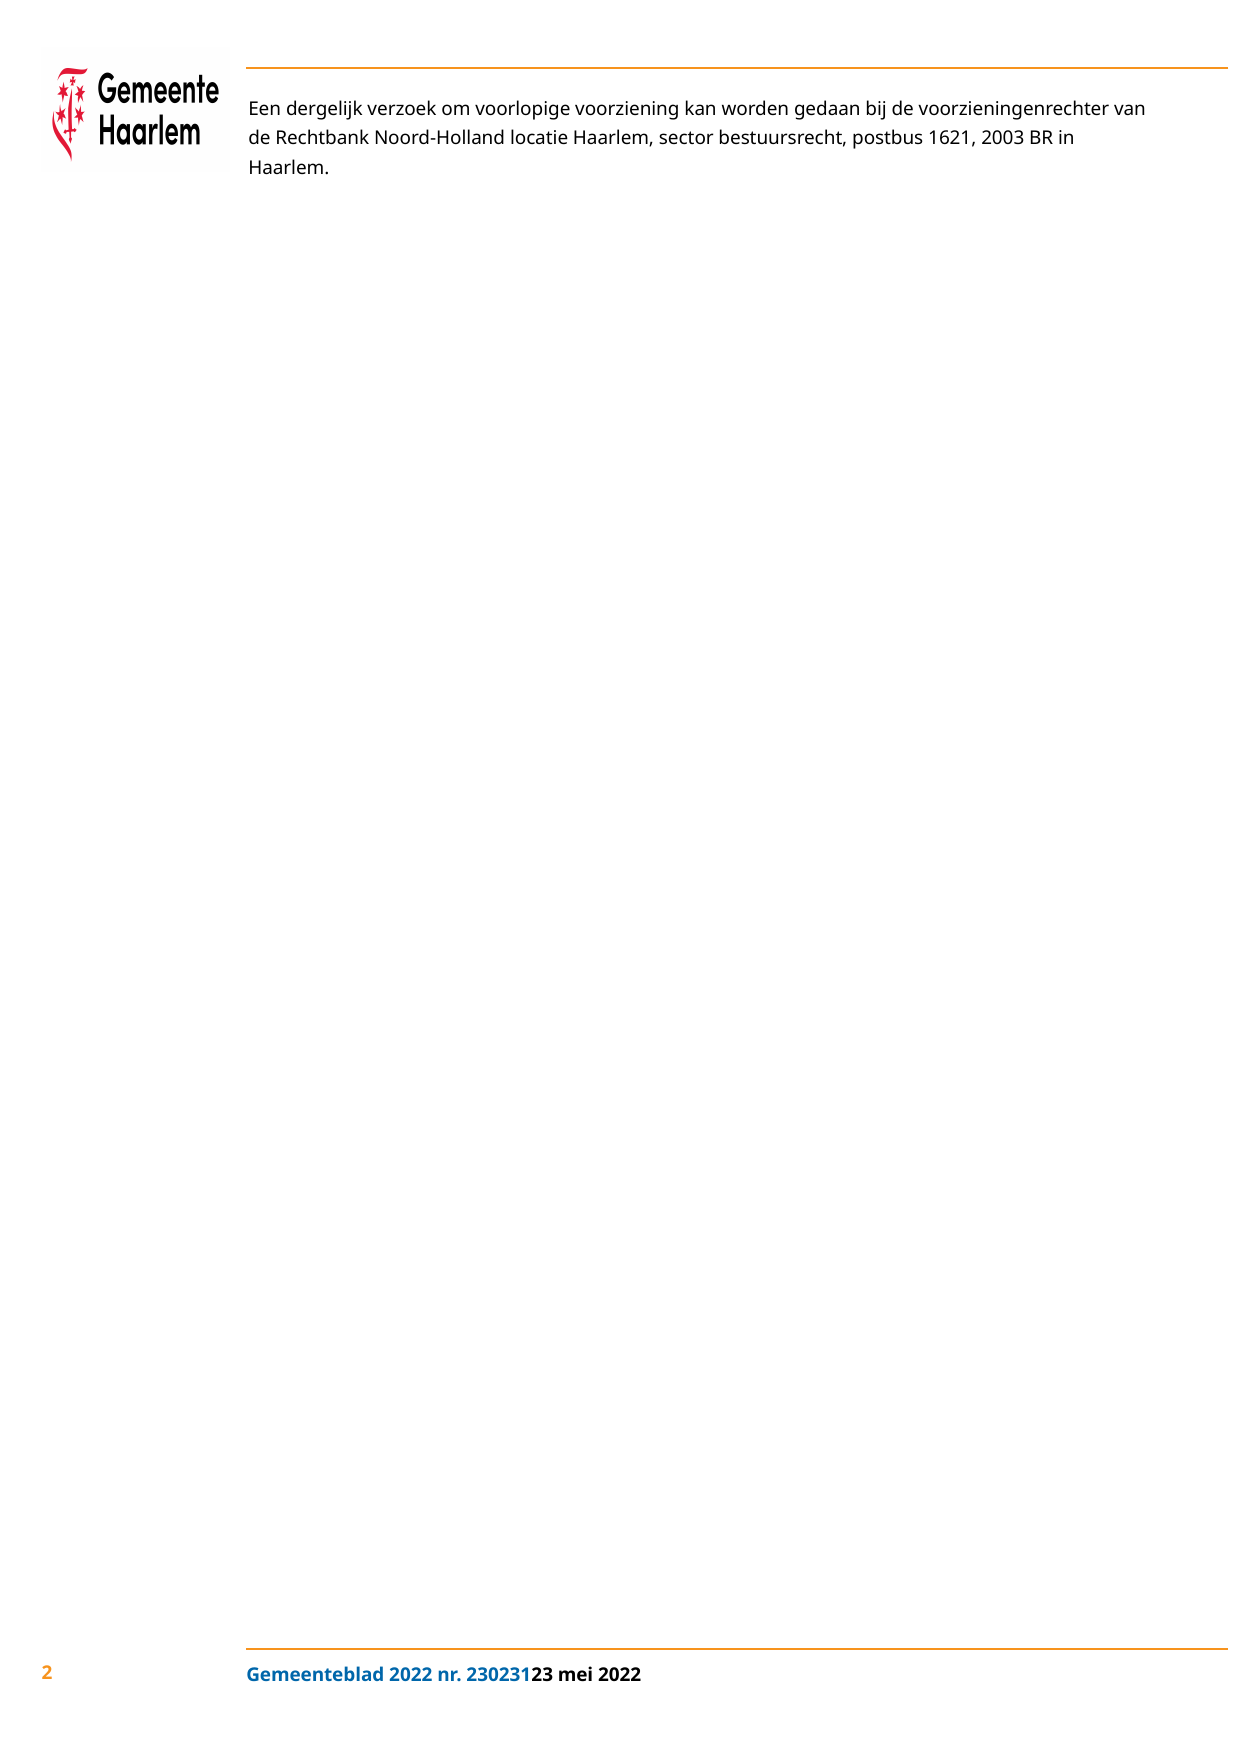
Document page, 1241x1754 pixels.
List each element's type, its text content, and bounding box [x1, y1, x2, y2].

text Een dergelijk verzoek om voorlopige voorziening kan worden gedaan bij de voorzieningenrechter van de Rechtbank Noord-Holland locatie Haarlem, sector bestuursrecht, postbus 1621, 2003 BR in Haarlem. [248, 95, 1152, 180]
picture [41, 47, 231, 172]
